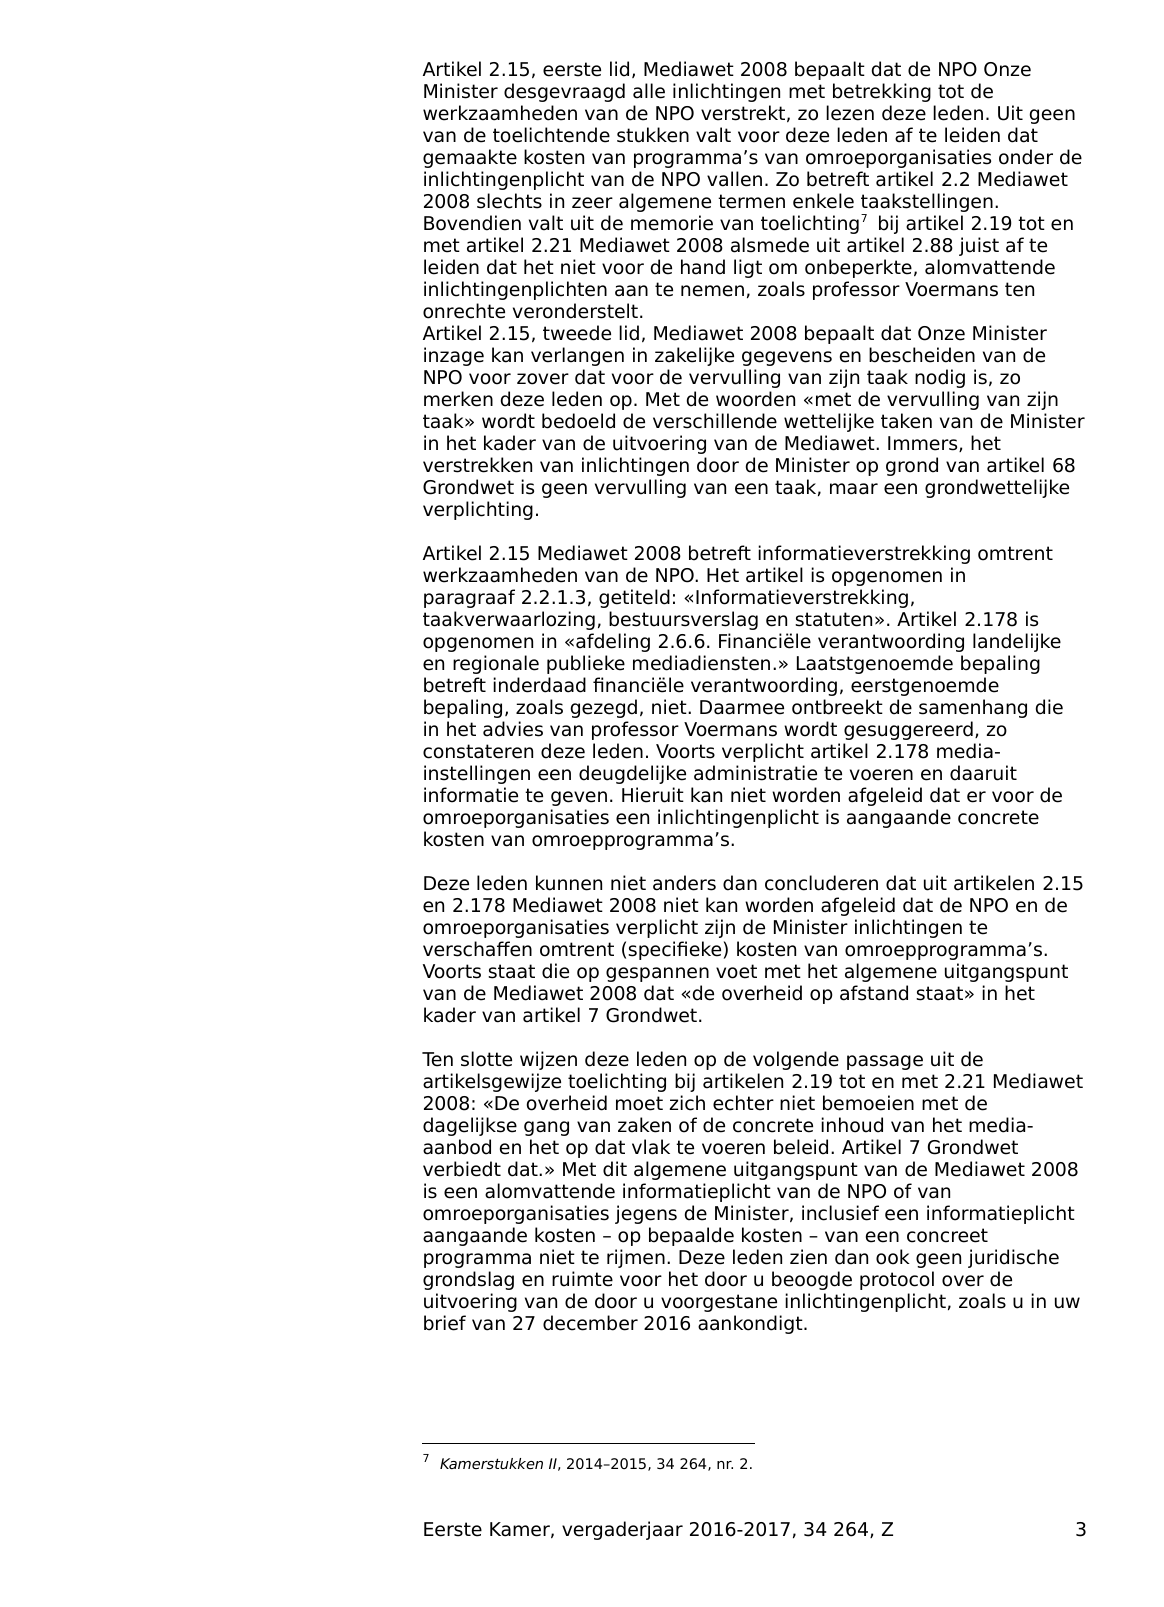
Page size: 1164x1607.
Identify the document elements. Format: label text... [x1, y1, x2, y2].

text Artikel 2.15 Mediawet 2008 betreft informatieverstrekking omtrent werkzaamheden van de NPO. Het artikel is opgenomen in paragraaf 2.2.1.3, getiteld: «Informatieverstrekking, taakverwaarlozing, bestuursverslag en statuten». Artikel 2.178 is opgenomen in «afdeling 2.6.6. Financiële verantwoording landelijke en regionale publieke mediadiensten.» Laatstgenoemde bepaling betreft inderdaad financiële verantwoording, eerstgenoemde bepaling, zoals gezegd, niet. Daarmee ontbreekt de samenhang die in het advies van professor Voermans wordt gesuggereerd, zo constateren deze leden. Voorts verplicht artikel 2.178 media-instellingen een deugdelijke administratie te voeren en daaruit informatie te geven. Hieruit kan niet worden afgeleid dat er voor de omroeporganisaties een inlichtingenplicht is aangaande concrete kosten van omroepprogramma’s. [422, 543, 1087, 851]
text Ten slotte wijzen deze leden op de volgende passage uit de artikelsgewijze toelichting bij artikelen 2.19 tot en met 2.21 Mediawet 2008: «De overheid moet zich echter niet bemoeien met de dagelijkse gang van zaken of de concrete inhoud van het media-aanbod en het op dat vlak te voeren beleid. Artikel 7 Grondwet verbiedt dat.» Met dit algemene uitgangspunt van de Mediawet 2008 is een alomvattende informatieplicht van de NPO of van omroeporganisaties jegens de Minister, inclusief een informatieplicht aangaande kosten – op bepaalde kosten – van een concreet programma niet te rijmen. Deze leden zien dan ook geen juridische grondslag en ruimte voor het door u beoogde protocol over de uitvoering van de door u voorgestane inlichtingenplicht, zoals u in uw brief van 27 december 2016 aankondigt. [422, 1049, 1087, 1334]
text Artikel 2.15, eerste lid, Mediawet 2008 bepaalt dat de NPO Onze Minister desgevraagd alle inlichtingen met betrekking tot de werkzaamheden van de NPO verstrekt, zo lezen deze leden. Uit geen van de toelichtende stukken valt voor deze leden af te leiden dat gemaakte kosten van programma’s van omroeporganisaties onder de inlichtingenplicht van de NPO vallen. Zo betreft artikel 2.2 Mediawet 2008 slechts in zeer algemene termen enkele taakstellingen. Bovendien valt uit de memorie van toelichting bij artikel 2.19 tot en met artikel 2.21 Mediawet 2008 alsmede uit artikel 2.88 juist af te leiden dat het niet voor de hand ligt om onbeperkte, alomvattende inlichtingenplichten aan te nemen, zoals professor Voermans ten onrechte veronderstelt. [422, 59, 1087, 323]
text Deze leden kunnen niet anders dan concluderen dat uit artikelen 2.15 en 2.178 Mediawet 2008 niet kan worden afgeleid dat de NPO en de omroeporganisaties verplicht zijn de Minister inlichtingen te verschaffen omtrent (specifieke) kosten van omroepprogramma’s. Voorts staat die op gespannen voet met het algemene uitgangspunt van de Mediawet 2008 dat «de overheid op afstand staat» in het kader van artikel 7 Grondwet. [422, 873, 1087, 1027]
text Artikel 2.15, tweede lid, Mediawet 2008 bepaalt dat Onze Minister inzage kan verlangen in zakelijke gegevens en bescheiden van de NPO voor zover dat voor de vervulling van zijn taak nodig is, zo merken deze leden op. Met de woorden «met de vervulling van zijn taak» wordt bedoeld de verschillende wettelijke taken van de Minister in het kader van de uitvoering van de Mediawet. Immers, het verstrekken van inlichtingen door de Minister op grond van artikel 68 Grondwet is geen vervulling van een taak, maar een grondwettelijke verplichting. [422, 323, 1087, 521]
text Kamerstukken II, 2014–2015, 34 264, nr. 2. [422, 1452, 1087, 1474]
